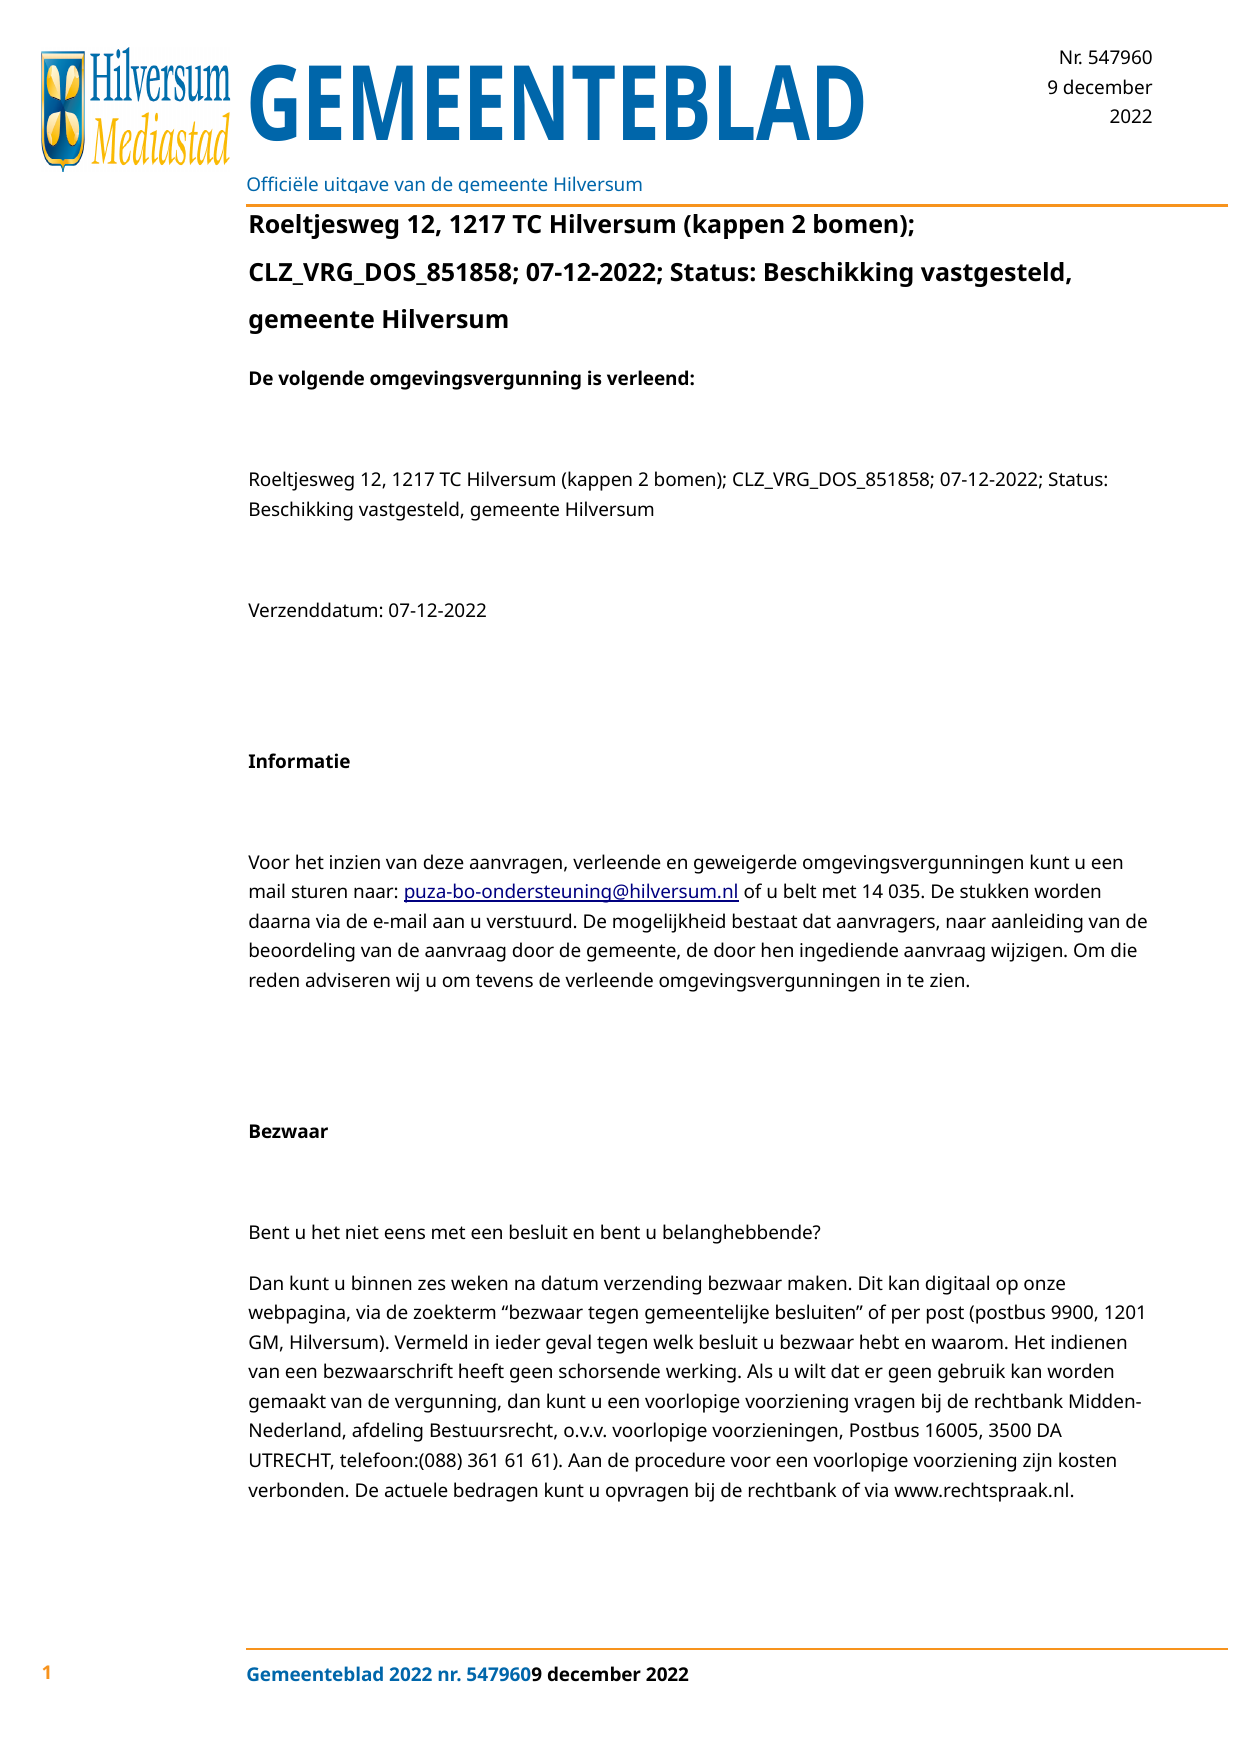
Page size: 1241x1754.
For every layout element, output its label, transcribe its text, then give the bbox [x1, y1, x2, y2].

text Voor het inzien van deze aanvragen, verleende en geweigerde omgevingsvergunningen kunt u een mail sturen naar: puza-bo-ondersteuning@hilversum.nl of u belt met 14 035. De stukken worden daarna via de e-mail aan u verstuurd. De mogelijkheid bestaat dat aanvragers, naar aanleiding van de beoordeling van de aanvraag door de gemeente, de door hen ingediende aanvraag wijzigen. Om die reden adviseren wij u om tevens de verleende omgevingsvergunningen in te zien. [248, 849, 1152, 993]
text De volgende omgevingsvergunning is verleend: [248, 366, 1152, 391]
text Verzenddatum: 07-12-2022 [248, 597, 1152, 622]
text Roeltjesweg 12, 1217 TC Hilversum (kappen 2 bomen); CLZ_VRG_DOS_851858; 07-12-2022; Status: Beschikking vastgesteld, gemeente Hilversum [248, 466, 1152, 522]
text Roeltjesweg 12, 1217 TC Hilversum (kappen 2 bomen); CLZ_VRG_DOS_851858; 07-12-2022; Status: Beschikking vastgesteld, gemeente Hilversum [248, 207, 1152, 336]
picture [41, 47, 231, 172]
text Bent u het niet eens met een besluit en bent u belanghebbende? [248, 1219, 1152, 1245]
text Dan kunt u binnen zes weken na datum verzending bezwaar maken. Dit kan digitaal op onze webpagina, via de zoekterm “bezwaar tegen gemeentelijke besluiten” of per post (postbus 9900, 1201 GM, Hilversum). Vermeld in ieder geval tegen welk besluit u bezwaar hebt en waarom. Het indienen van een bezwaarschrift heeft geen schorsende werking. Als u wilt dat er geen gebruik kan worden gemaakt van de vergunning, dan kunt u een voorlopige voorziening vragen bij de rechtbank Midden-Nederland, afdeling Bestuursrecht, o.v.v. voorlopige voorzieningen, Postbus 16005, 3500 DA UTRECHT, telefoon:(088) 361 61 61). Aan de procedure voor een voorlopige voorziening zijn kosten verbonden. De actuele bedragen kunt u opvragen bij de rechtbank of via www.rechtspraak.nl. [248, 1270, 1152, 1502]
text Informatie [248, 748, 1152, 774]
text Bezwaar [248, 1118, 1152, 1144]
